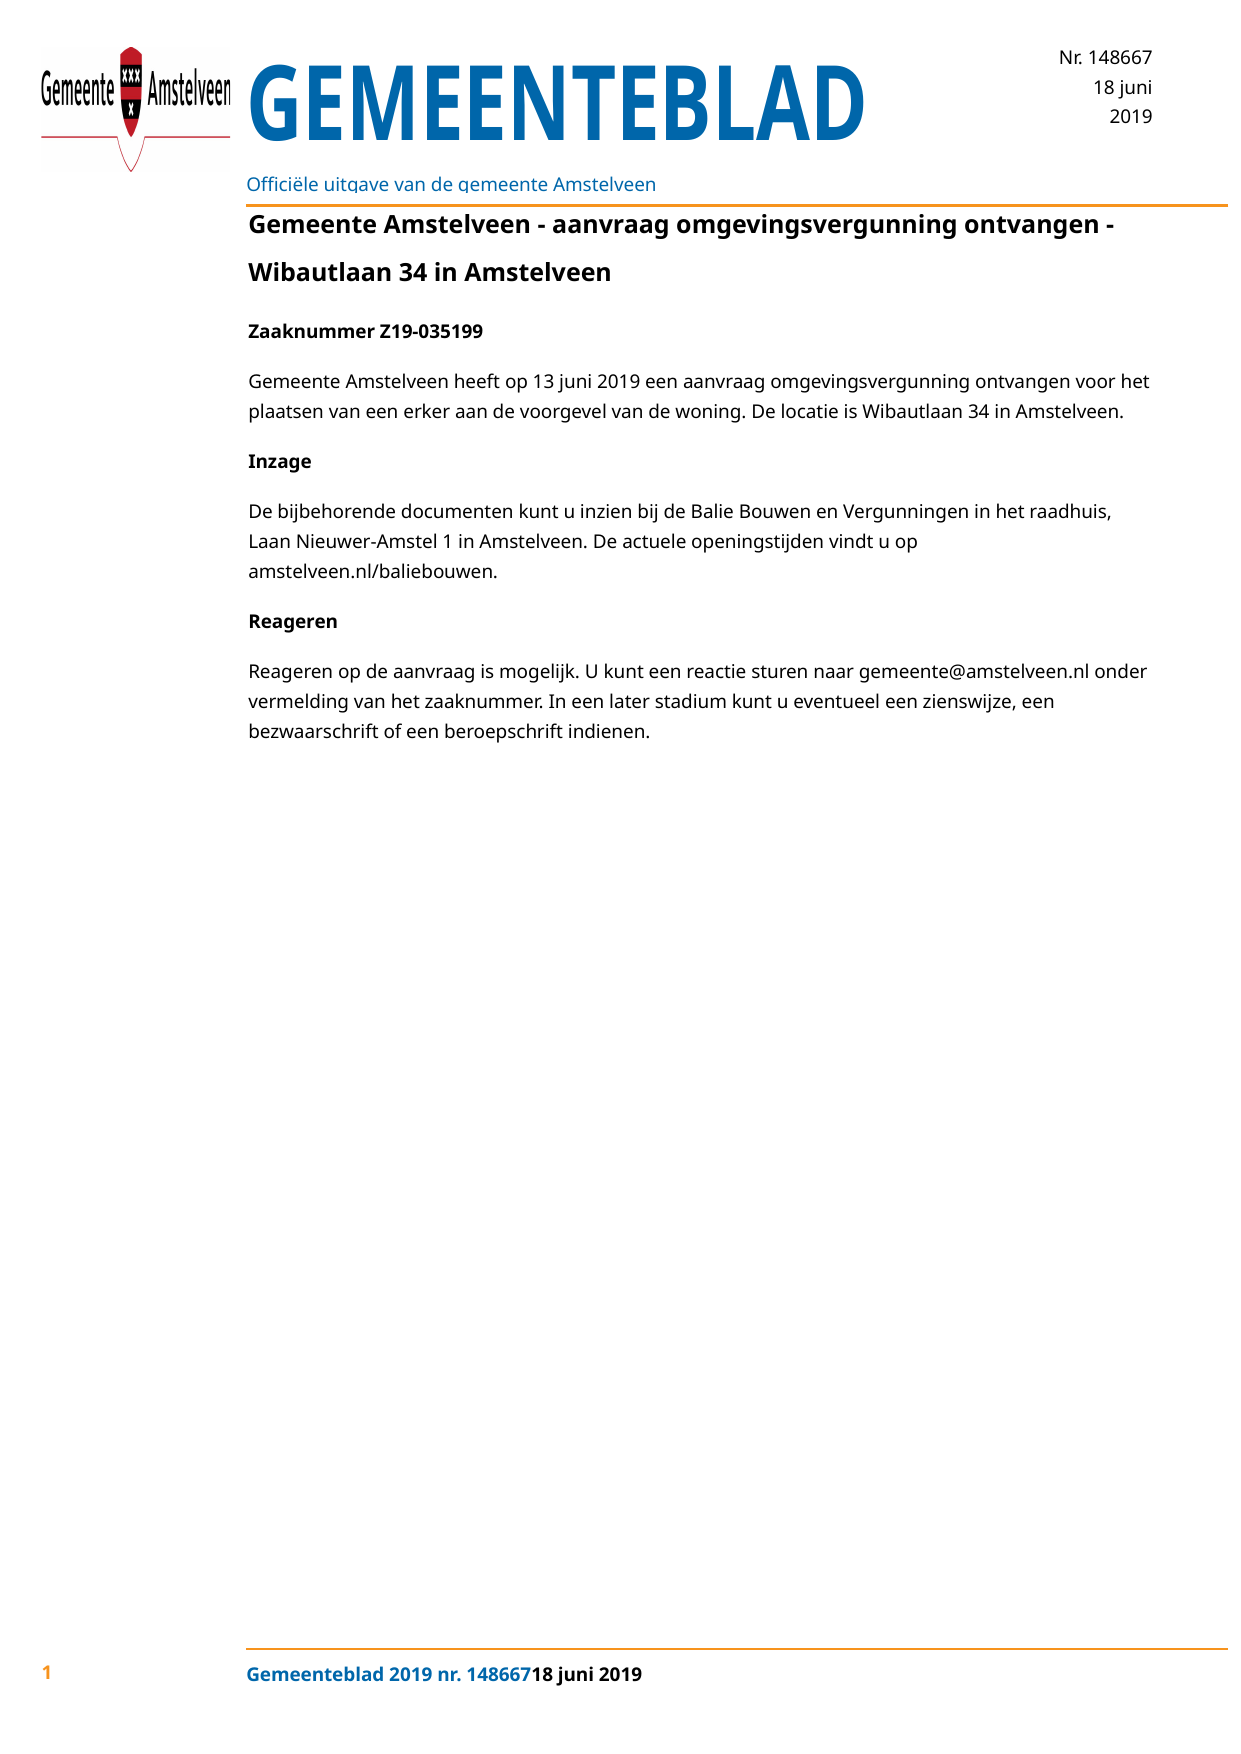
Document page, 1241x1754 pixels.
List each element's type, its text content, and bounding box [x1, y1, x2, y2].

text Zaaknummer Z19-035199 [248, 318, 1152, 344]
text Gemeente Amstelveen - aanvraag omgevingsvergunning ontvangen - Wibautlaan 34 in Amstelveen [248, 207, 1152, 288]
text Reageren op de aanvraag is mogelijk. U kunt een reactie sturen naar gemeente@amstelveen.nl onder vermelding van het zaaknummer. In een later stadium kunt u eventueel een zienswijze, een bezwaarschrift of een beroepschrift indienen. [248, 659, 1152, 744]
text Reageren [248, 608, 1152, 634]
picture [41, 47, 231, 172]
text Gemeente Amstelveen heeft op 13 juni 2019 een aanvraag omgevingsvergunning ontvangen voor het plaatsen van een erker aan de voorgevel van de woning. De locatie is Wibautlaan 34 in Amstelveen. [248, 368, 1152, 424]
text Inzage [248, 448, 1152, 474]
text De bijbehorende documenten kunt u inzien bij de Balie Bouwen en Vergunningen in het raadhuis, Laan Nieuwer-Amstel 1 in Amstelveen. De actuele openingstijden vindt u op amstelveen.nl/baliebouwen. [248, 499, 1152, 584]
